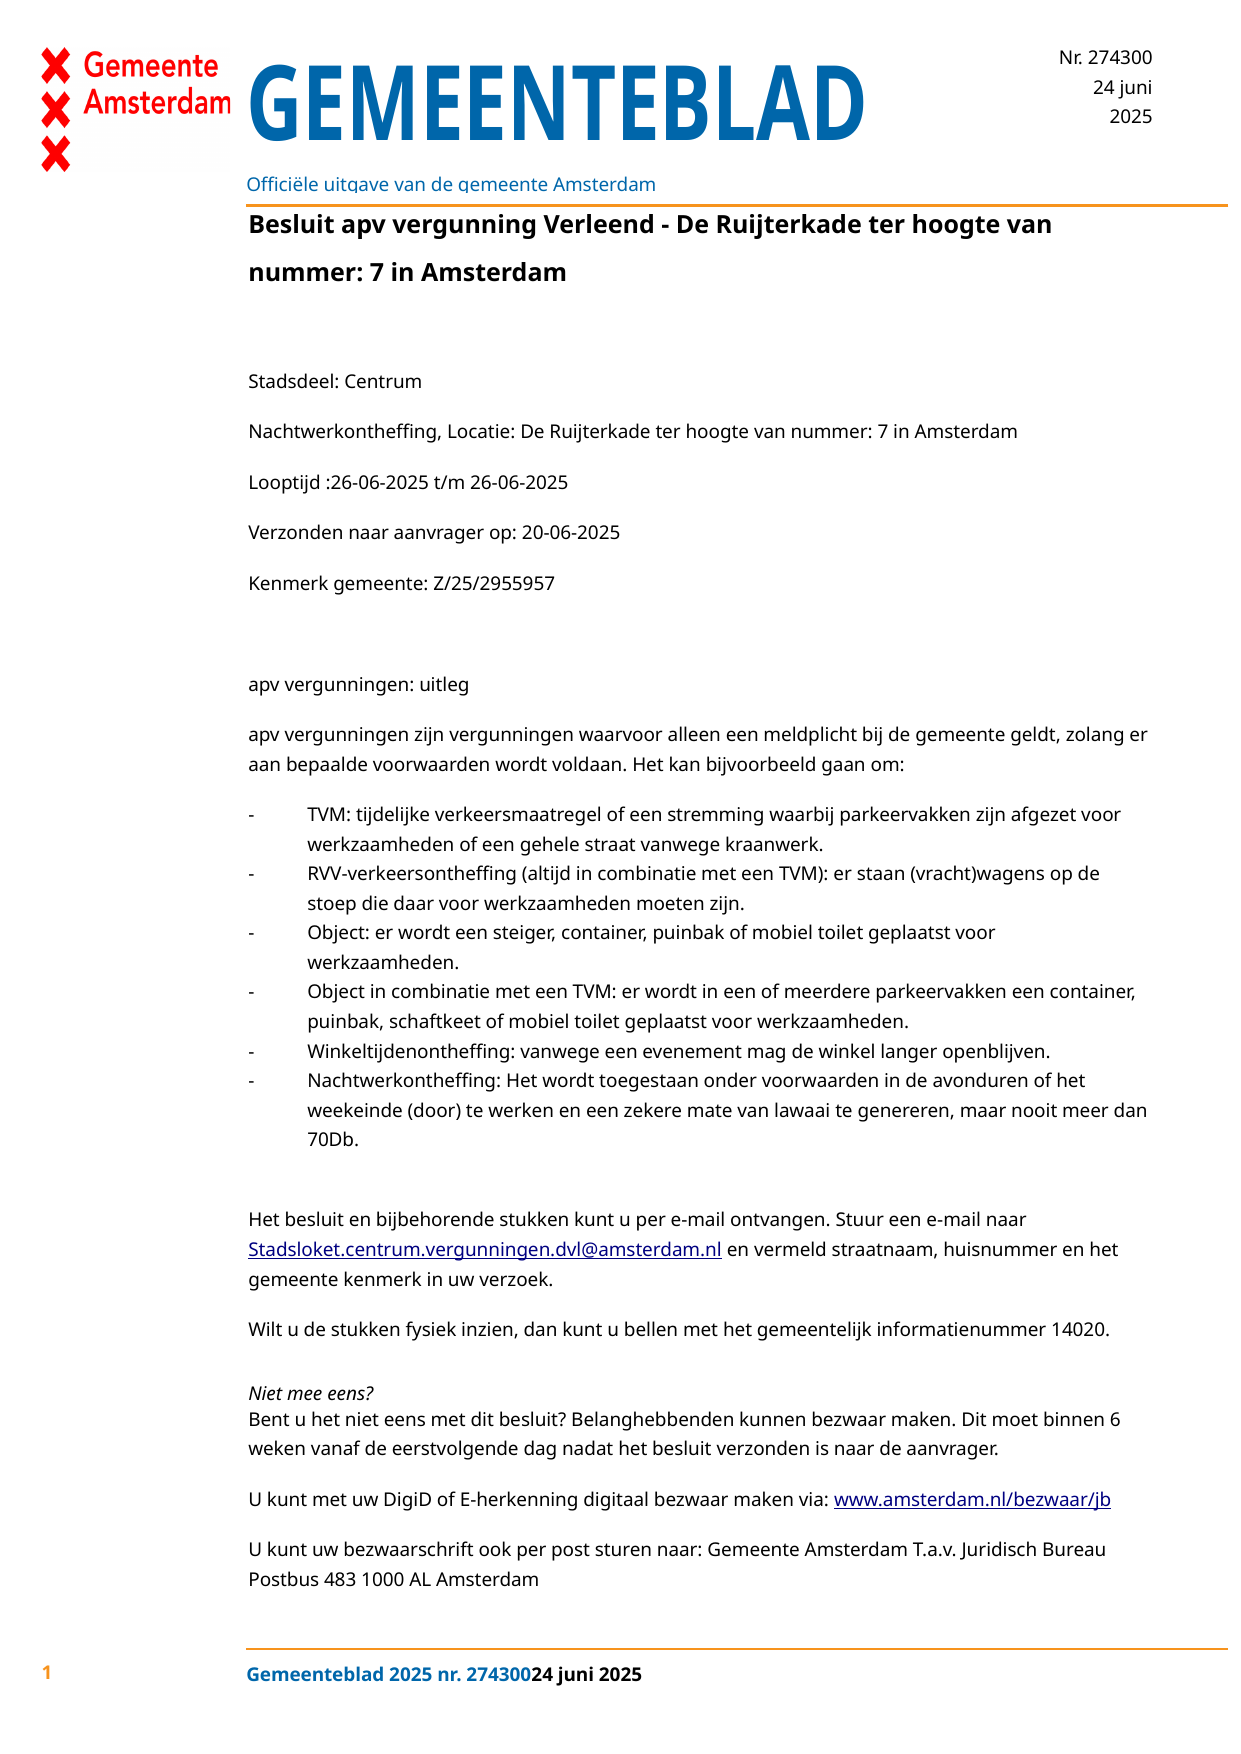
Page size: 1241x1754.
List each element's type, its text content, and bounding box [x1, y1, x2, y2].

list Object: er wordt een steiger, container, puinbak of mobiel toilet geplaatst voor werkzaamheden. [248, 919, 1152, 975]
list RVV-verkeersontheffing (altijd in combinatie met een TVM): er staan (vracht)wagens op de stoep die daar voor werkzaamheden moeten zijn. [248, 860, 1152, 916]
text Het besluit en bijbehorende stukken kunt u per e-mail ontvangen. Stuur een e-mail naar Stadsloket.centrum.vergunningen.dvl@amsterdam.nl en vermeld straatnaam, huisnummer en het gemeente kenmerk in uw verzoek. [248, 1207, 1152, 1292]
text Wilt u de stukken fysiek inzien, dan kunt u bellen met het gemeentelijk informatienummer 14020. [248, 1316, 1152, 1342]
text Nachtwerkontheffing, Locatie: De Ruijterkade ter hoogte van nummer: 7 in Amsterdam [248, 419, 1152, 444]
list TVM: tijdelijke verkeersmaatregel of een stremming waarbij parkeervakken zijn afgezet voor werkzaamheden of een gehele straat vanwege kraanwerk. [248, 801, 1152, 857]
list Nachtwerkontheffing: Het wordt toegestaan onder voorwaarden in de avonduren of het weekeinde (door) te werken en een zekere mate van lawaai te genereren, maar nooit meer dan 70Db. [248, 1067, 1152, 1152]
text apv vergunningen: uitleg [248, 671, 1152, 697]
text Niet mee eens? [248, 1380, 1152, 1406]
picture [41, 47, 231, 172]
text Besluit apv vergunning Verleend - De Ruijterkade ter hoogte van nummer: 7 in Amsterdam [248, 207, 1152, 288]
text Verzonden naar aanvrager op: 20-06-2025 [248, 519, 1152, 545]
text U kunt met uw DigiD of E-herkenning digitaal bezwaar maken via: www.amsterdam.nl/bezwaar/jb [248, 1486, 1152, 1512]
list Object in combinatie met een TVM: er wordt in een of meerdere parkeervakken een container, puinbak, schaftkeet of mobiel toilet geplaatst voor werkzaamheden. [248, 979, 1152, 1034]
text Looptijd :26-06-2025 t/m 26-06-2025 [248, 469, 1152, 495]
text apv vergunningen zijn vergunningen waarvoor alleen een meldplicht bij de gemeente geldt, zolang er aan bepaalde voorwaarden wordt voldaan. Het kan bijvoorbeeld gaan om: [248, 721, 1152, 777]
text Bent u het niet eens met dit besluit? Belanghebbenden kunnen bezwaar maken. Dit moet binnen 6 weken vanaf de eerstvolgende dag nadat het besluit verzonden is naar de aanvrager. [248, 1406, 1152, 1461]
list Winkeltijdenontheffing: vanwege een evenement mag de winkel langer openblijven. [248, 1038, 1152, 1064]
text Stadsdeel: Centrum [248, 368, 1152, 394]
text U kunt uw bezwaarschrift ook per post sturen naar: Gemeente Amsterdam T.a.v. Juridisch Bureau Postbus 483 1000 AL Amsterdam [248, 1536, 1152, 1592]
text Kenmerk gemeente: Z/25/2955957 [248, 570, 1152, 596]
